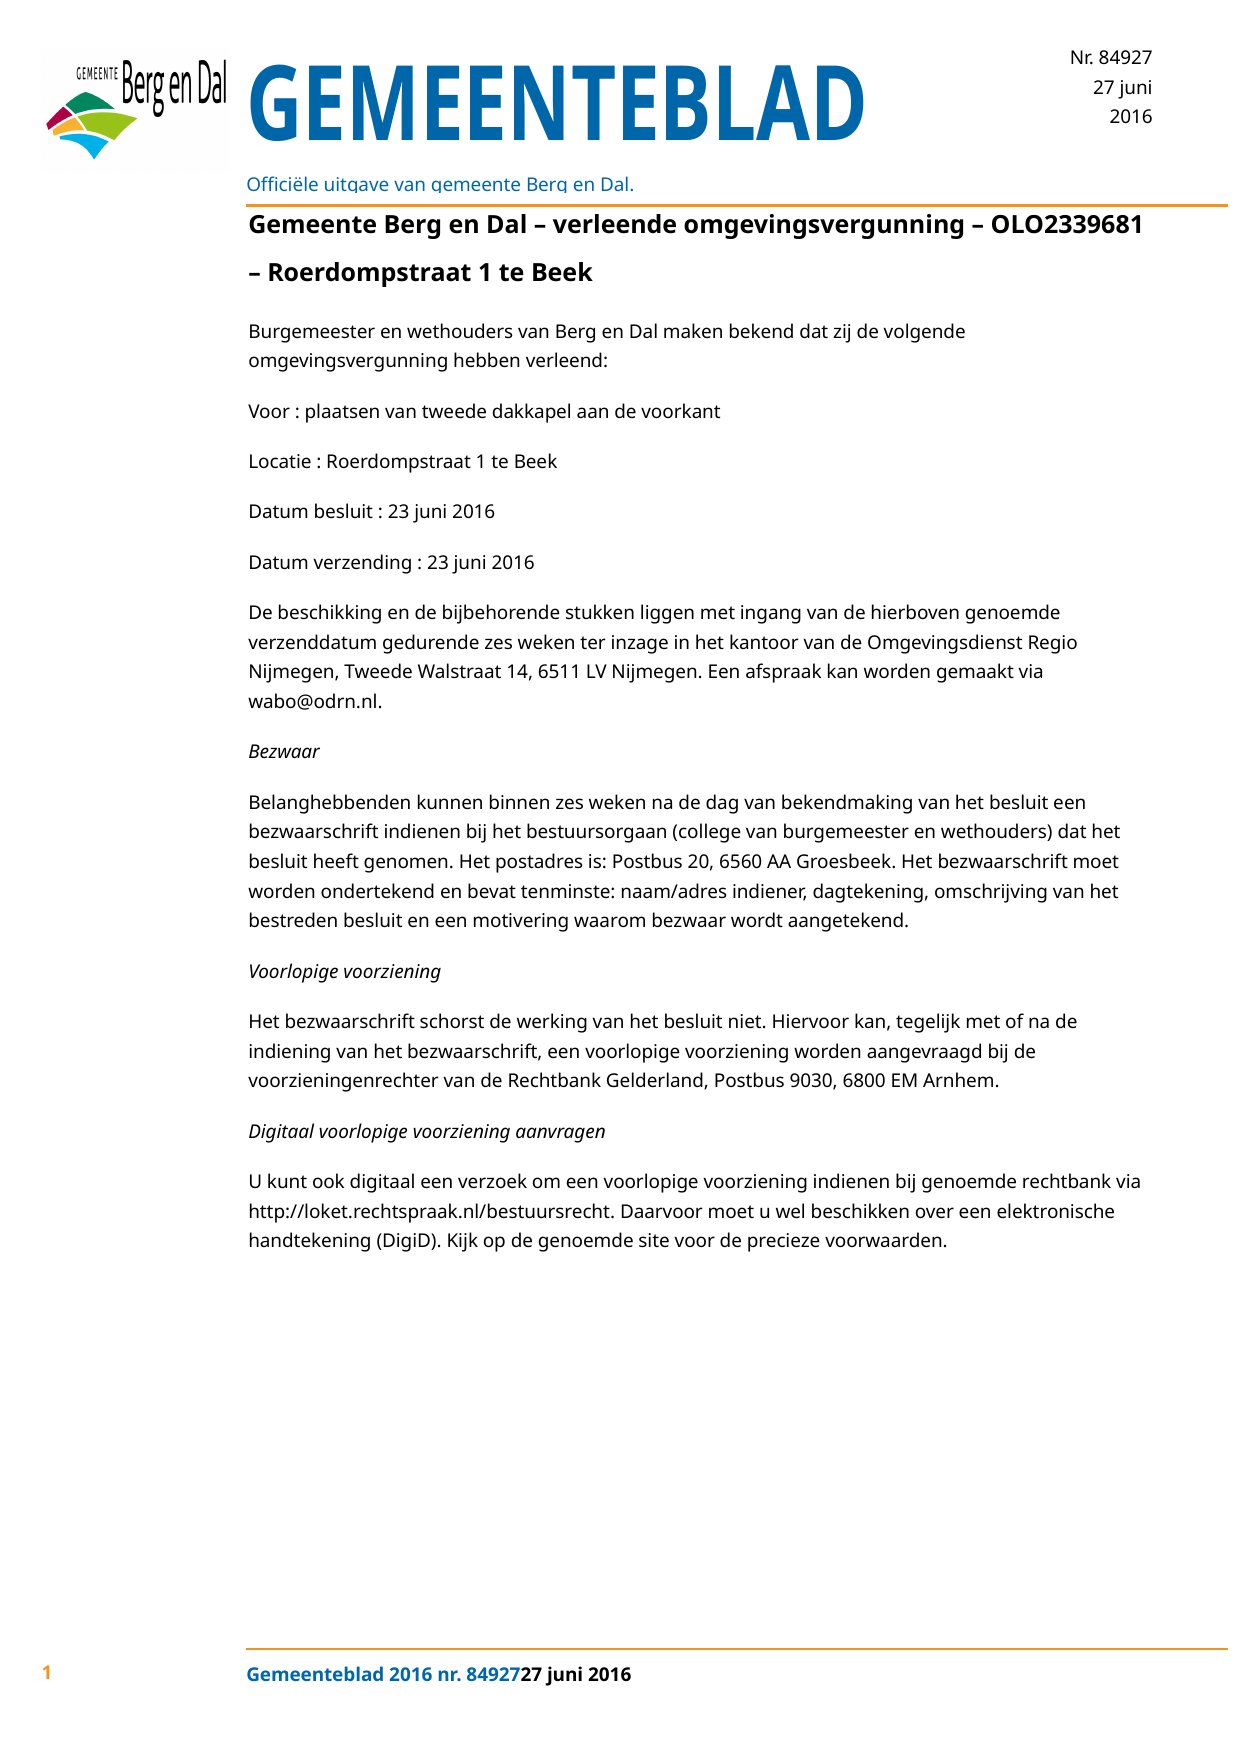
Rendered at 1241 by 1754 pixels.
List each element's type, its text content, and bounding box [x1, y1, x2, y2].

text Datum besluit : 23 juni 2016 [248, 499, 1152, 524]
text Digitaal voorlopige voorziening aanvragen [248, 1118, 1152, 1144]
text Burgemeester en wethouders van Berg en Dal maken bekend dat zij de volgende omgevingsvergunning hebben verleend: [248, 318, 1152, 373]
text De beschikking en de bijbehorende stukken liggen met ingang van de hierboven genoemde verzenddatum gedurende zes weken ter inzage in het kantoor van de Omgevingsdienst Regio Nijmegen, Tweede Walstraat 14, 6511 LV Nijmegen. Een afspraak kan worden gemaakt via wabo@odrn.nl. [248, 599, 1152, 714]
text Voorlopige voorziening [248, 958, 1152, 984]
text Bezwaar [248, 739, 1152, 764]
text Voor : plaatsen van tweede dakkapel aan de voorkant [248, 398, 1152, 424]
text Gemeente Berg en Dal – verleende omgevingsvergunning – OLO2339681 – Roerdompstraat 1 te Beek [248, 207, 1152, 288]
text Locatie : Roerdompstraat 1 te Beek [248, 448, 1152, 474]
text Belanghebbenden kunnen binnen zes weken na de dag van bekendmaking van het besluit een bezwaarschrift indienen bij het bestuursorgaan (college van burgemeester en wethouders) dat het besluit heeft genomen. Het postadres is: Postbus 20, 6560 AA Groesbeek. Het bezwaarschrift moet worden ondertekend en bevat tenminste: naam/adres indiener, dagtekening, omschrijving van het bestreden besluit en een motivering waarom bezwaar wordt aangetekend. [248, 789, 1152, 933]
text Datum verzending : 23 juni 2016 [248, 549, 1152, 575]
picture [41, 47, 231, 172]
text Het bezwaarschrift schorst de werking van het besluit niet. Hiervoor kan, tegelijk met of na de indiening van het bezwaarschrift, een voorlopige voorziening worden aangevraagd bij de voorzieningenrechter van de Rechtbank Gelderland, Postbus 9030, 6800 EM Arnhem. [248, 1008, 1152, 1093]
text U kunt ook digitaal een verzoek om een voorlopige voorziening indienen bij genoemde rechtbank via http://loket.rechtspraak.nl/bestuursrecht. Daarvoor moet u wel beschikken over een elektronische handtekening (DigiD). Kijk op de genoemde site voor de precieze voorwaarden. [248, 1168, 1152, 1253]
